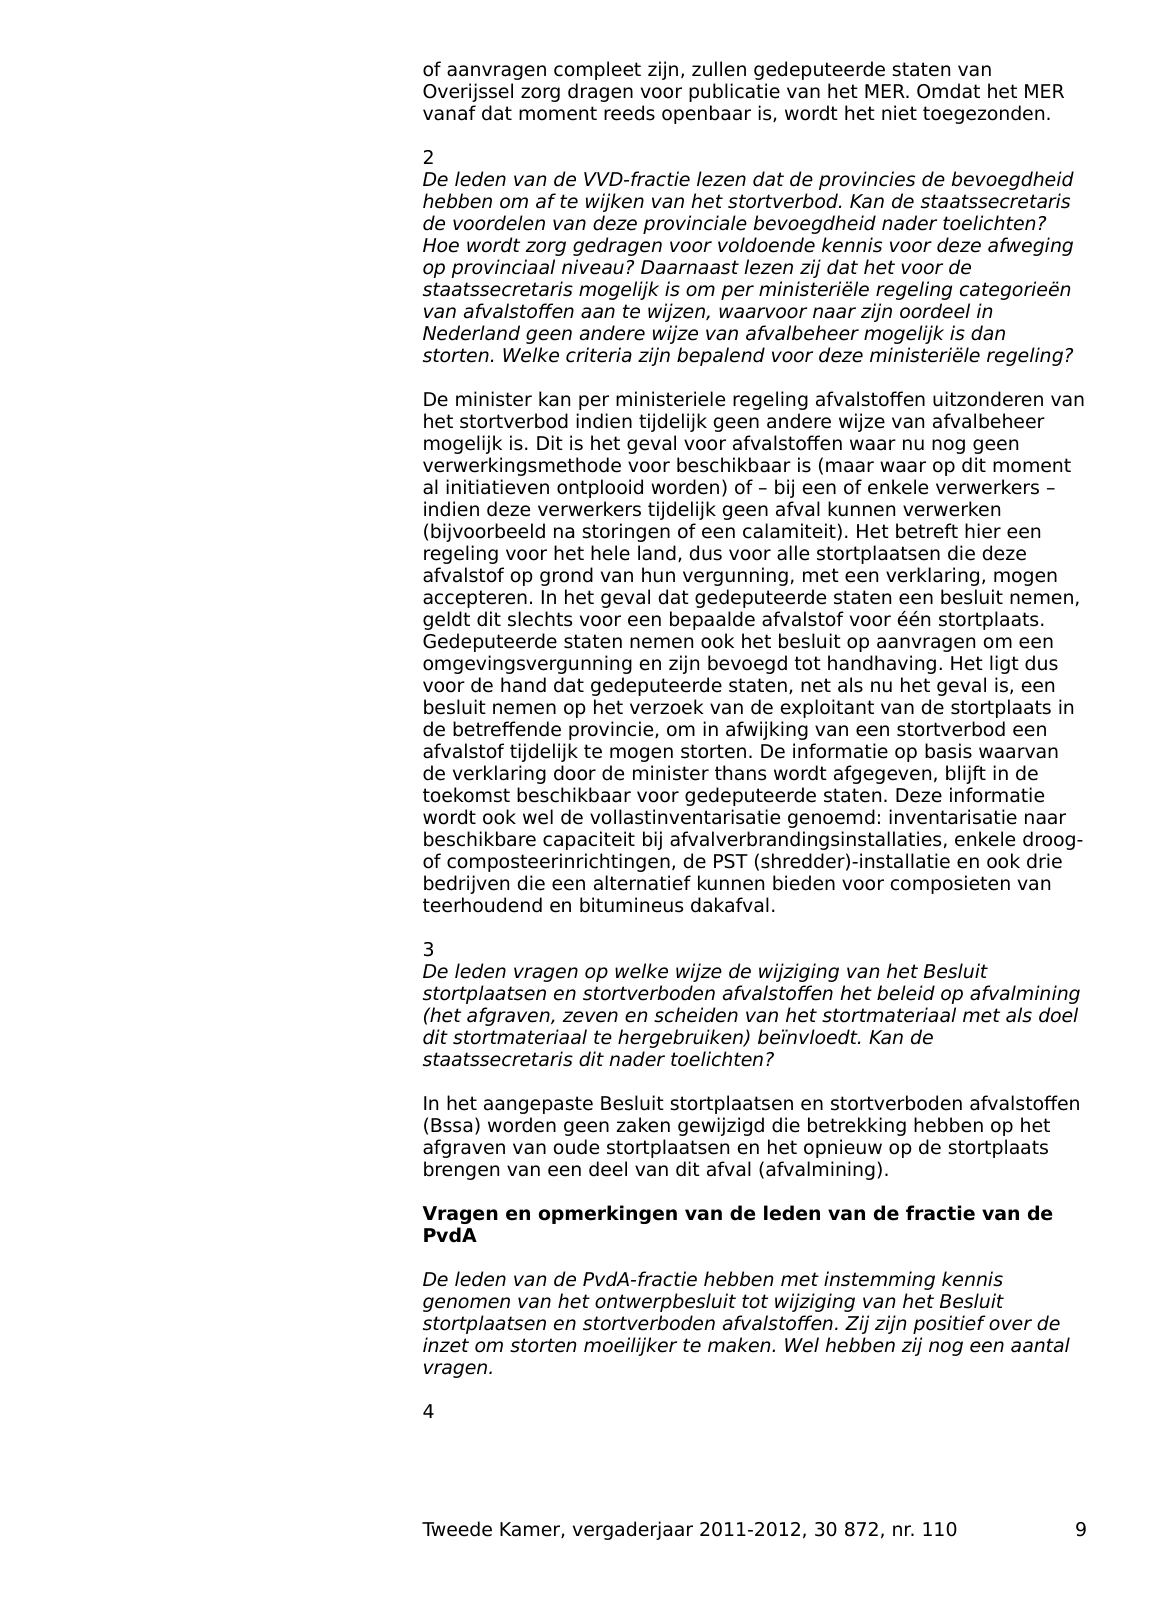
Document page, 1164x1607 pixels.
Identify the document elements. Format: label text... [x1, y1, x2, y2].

subtitle Vragen en opmerkingen van de leden van de fractie van de PvdA [422, 1203, 1087, 1247]
text 4 [422, 1401, 1087, 1423]
text of aanvragen compleet zijn, zullen gedeputeerde staten van Overijssel zorg dragen voor publicatie van het MER. Omdat het MER vanaf dat moment reeds openbaar is, wordt het niet toegezonden. [422, 59, 1087, 125]
text 2 [422, 147, 1087, 169]
text In het aangepaste Besluit stortplaatsen en stortverboden afvalstoffen (Bssa) worden geen zaken gewijzigd die betrekking hebben op het afgraven van oude stortplaatsen en het opnieuw op de stortplaats brengen van een deel van dit afval (afvalmining). [422, 1093, 1087, 1181]
text De leden van de VVD-fractie lezen dat de provincies de bevoegdheid hebben om af te wijken van het stortverbod. Kan de staatssecretaris de voordelen van deze provinciale bevoegdheid nader toelichten? Hoe wordt zorg gedragen voor voldoende kennis voor deze afweging op provinciaal niveau? Daarnaast lezen zij dat het voor de staatssecretaris mogelijk is om per ministeriële regeling categorieën van afvalstoffen aan te wijzen, waarvoor naar zijn oordeel in Nederland geen andere wijze van afvalbeheer mogelijk is dan storten. Welke criteria zijn bepalend voor deze ministeriële regeling? [422, 169, 1087, 367]
text De leden van de PvdA-fractie hebben met instemming kennis genomen van het ontwerpbesluit tot wijziging van het Besluit stortplaatsen en stortverboden afvalstoffen. Zij zijn positief over de inzet om storten moeilijker te maken. Wel hebben zij nog een aantal vragen. [422, 1269, 1087, 1379]
text De leden vragen op welke wijze de wijziging van het Besluit stortplaatsen en stortverboden afvalstoffen het beleid op afvalmining (het afgraven, zeven en scheiden van het stortmateriaal met als doel dit stortmateriaal te hergebruiken) beïnvloedt. Kan de staatssecretaris dit nader toelichten? [422, 961, 1087, 1071]
text 3 [422, 939, 1087, 961]
text De minister kan per ministeriele regeling afvalstoffen uitzonderen van het stortverbod indien tijdelijk geen andere wijze van afvalbeheer mogelijk is. Dit is het geval voor afvalstoffen waar nu nog geen verwerkingsmethode voor beschikbaar is (maar waar op dit moment al initiatieven ontplooid worden) of – bij een of enkele verwerkers – indien deze verwerkers tijdelijk geen afval kunnen verwerken (bijvoorbeeld na storingen of een calamiteit). Het betreft hier een regeling voor het hele land, dus voor alle stortplaatsen die deze afvalstof op grond van hun vergunning, met een verklaring, mogen accepteren. In het geval dat gedeputeerde staten een besluit nemen, geldt dit slechts voor een bepaalde afvalstof voor één stortplaats. Gedeputeerde staten nemen ook het besluit op aanvragen om een omgevingsvergunning en zijn bevoegd tot handhaving. Het ligt dus voor de hand dat gedeputeerde staten, net als nu het geval is, een besluit nemen op het verzoek van de exploitant van de stortplaats in de betreffende provincie, om in afwijking van een stortverbod een afvalstof tijdelijk te mogen storten. De informatie op basis waarvan de verklaring door de minister thans wordt afgegeven, blijft in de toekomst beschikbaar voor gedeputeerde staten. Deze informatie wordt ook wel de vollastinventarisatie genoemd: inventarisatie naar beschikbare capaciteit bij afvalverbrandingsinstallaties, enkele droog- of composteerinrichtingen, de PST (shredder)-installatie en ook drie bedrijven die een alternatief kunnen bieden voor composieten van teerhoudend en bitumineus dakafval. [422, 389, 1087, 917]
